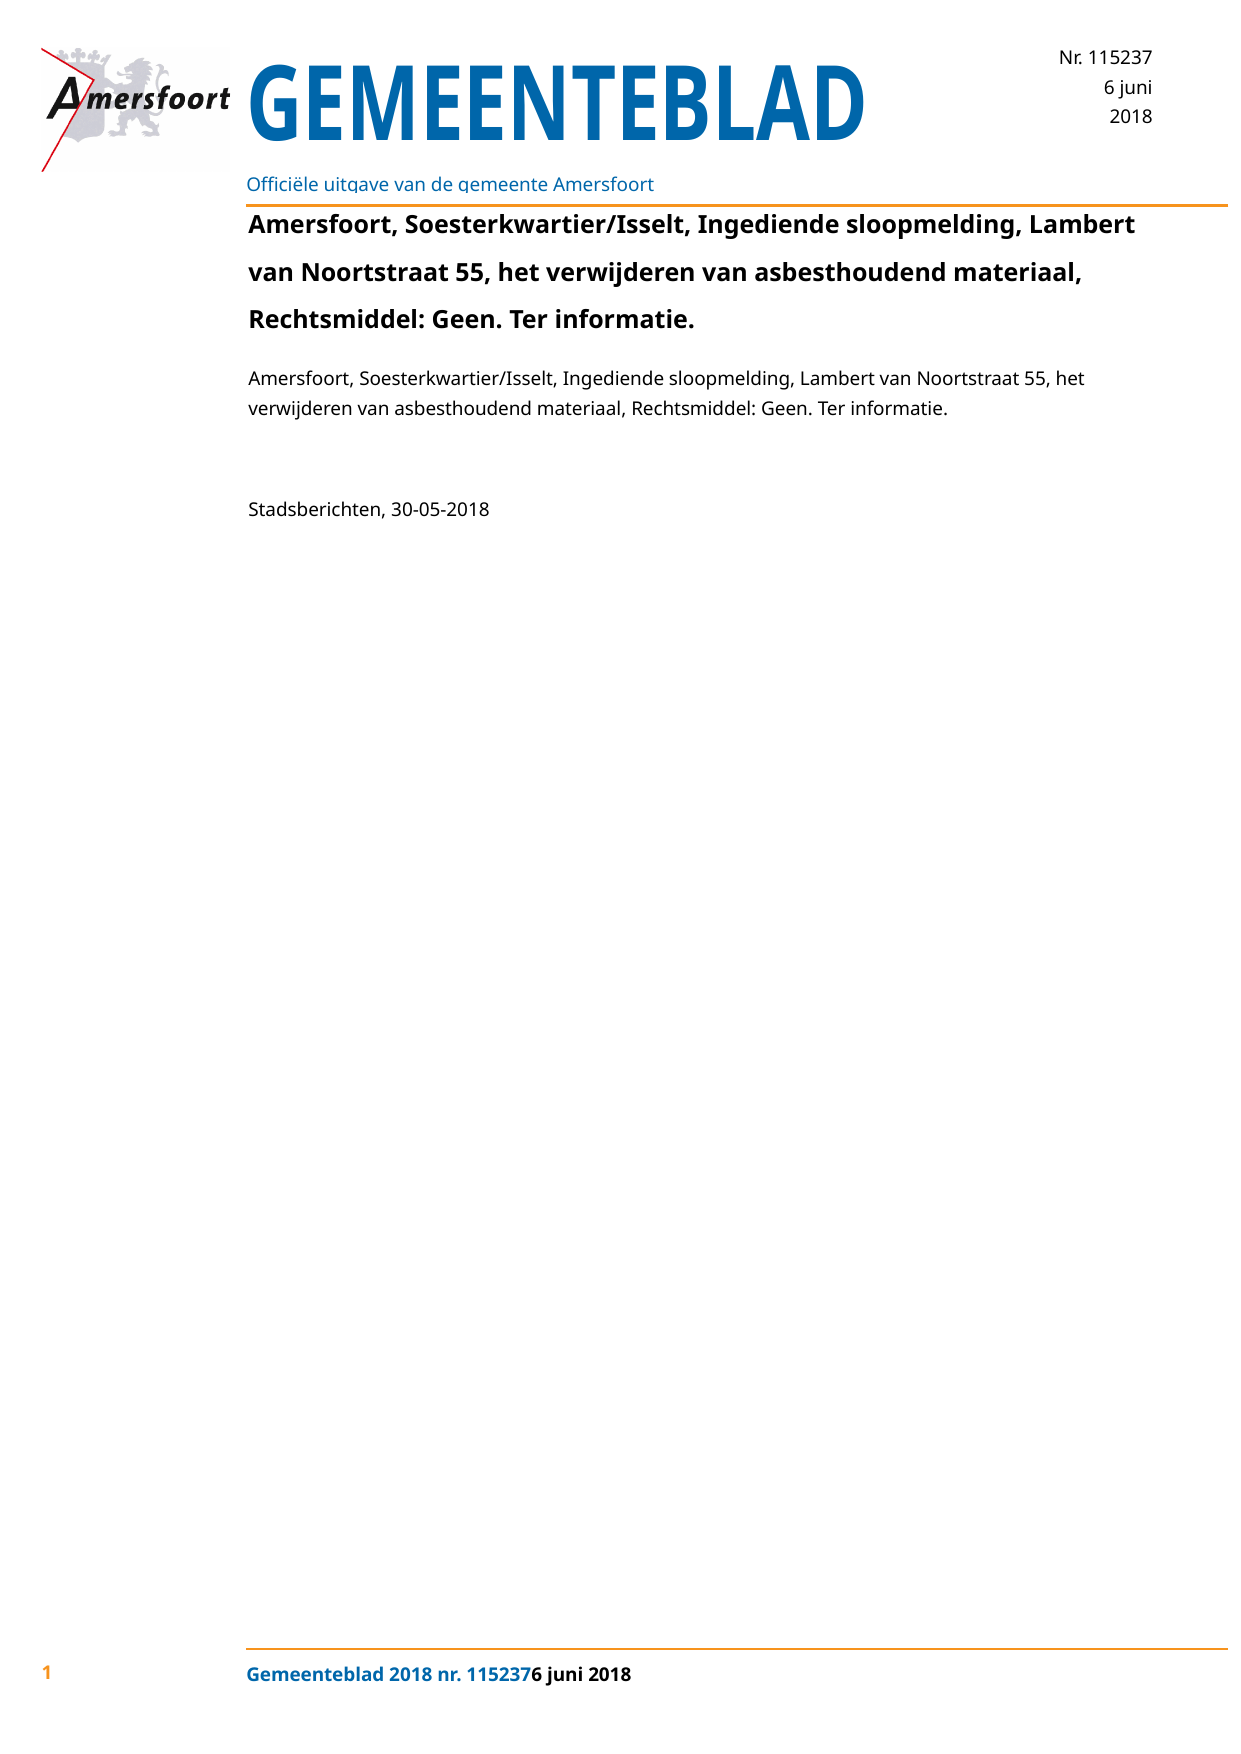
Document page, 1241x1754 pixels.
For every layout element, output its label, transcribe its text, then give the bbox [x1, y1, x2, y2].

text Amersfoort, Soesterkwartier/Isselt, Ingediende sloopmelding, Lambert van Noortstraat 55, het verwijderen van asbesthoudend materiaal, Rechtsmiddel: Geen. Ter informatie. [248, 366, 1152, 421]
picture [41, 47, 231, 172]
text Amersfoort, Soesterkwartier/Isselt, Ingediende sloopmelding, Lambert van Noortstraat 55, het verwijderen van asbesthoudend materiaal, Rechtsmiddel: Geen. Ter informatie. [248, 207, 1152, 336]
text Stadsberichten, 30-05-2018 [248, 496, 1152, 522]
